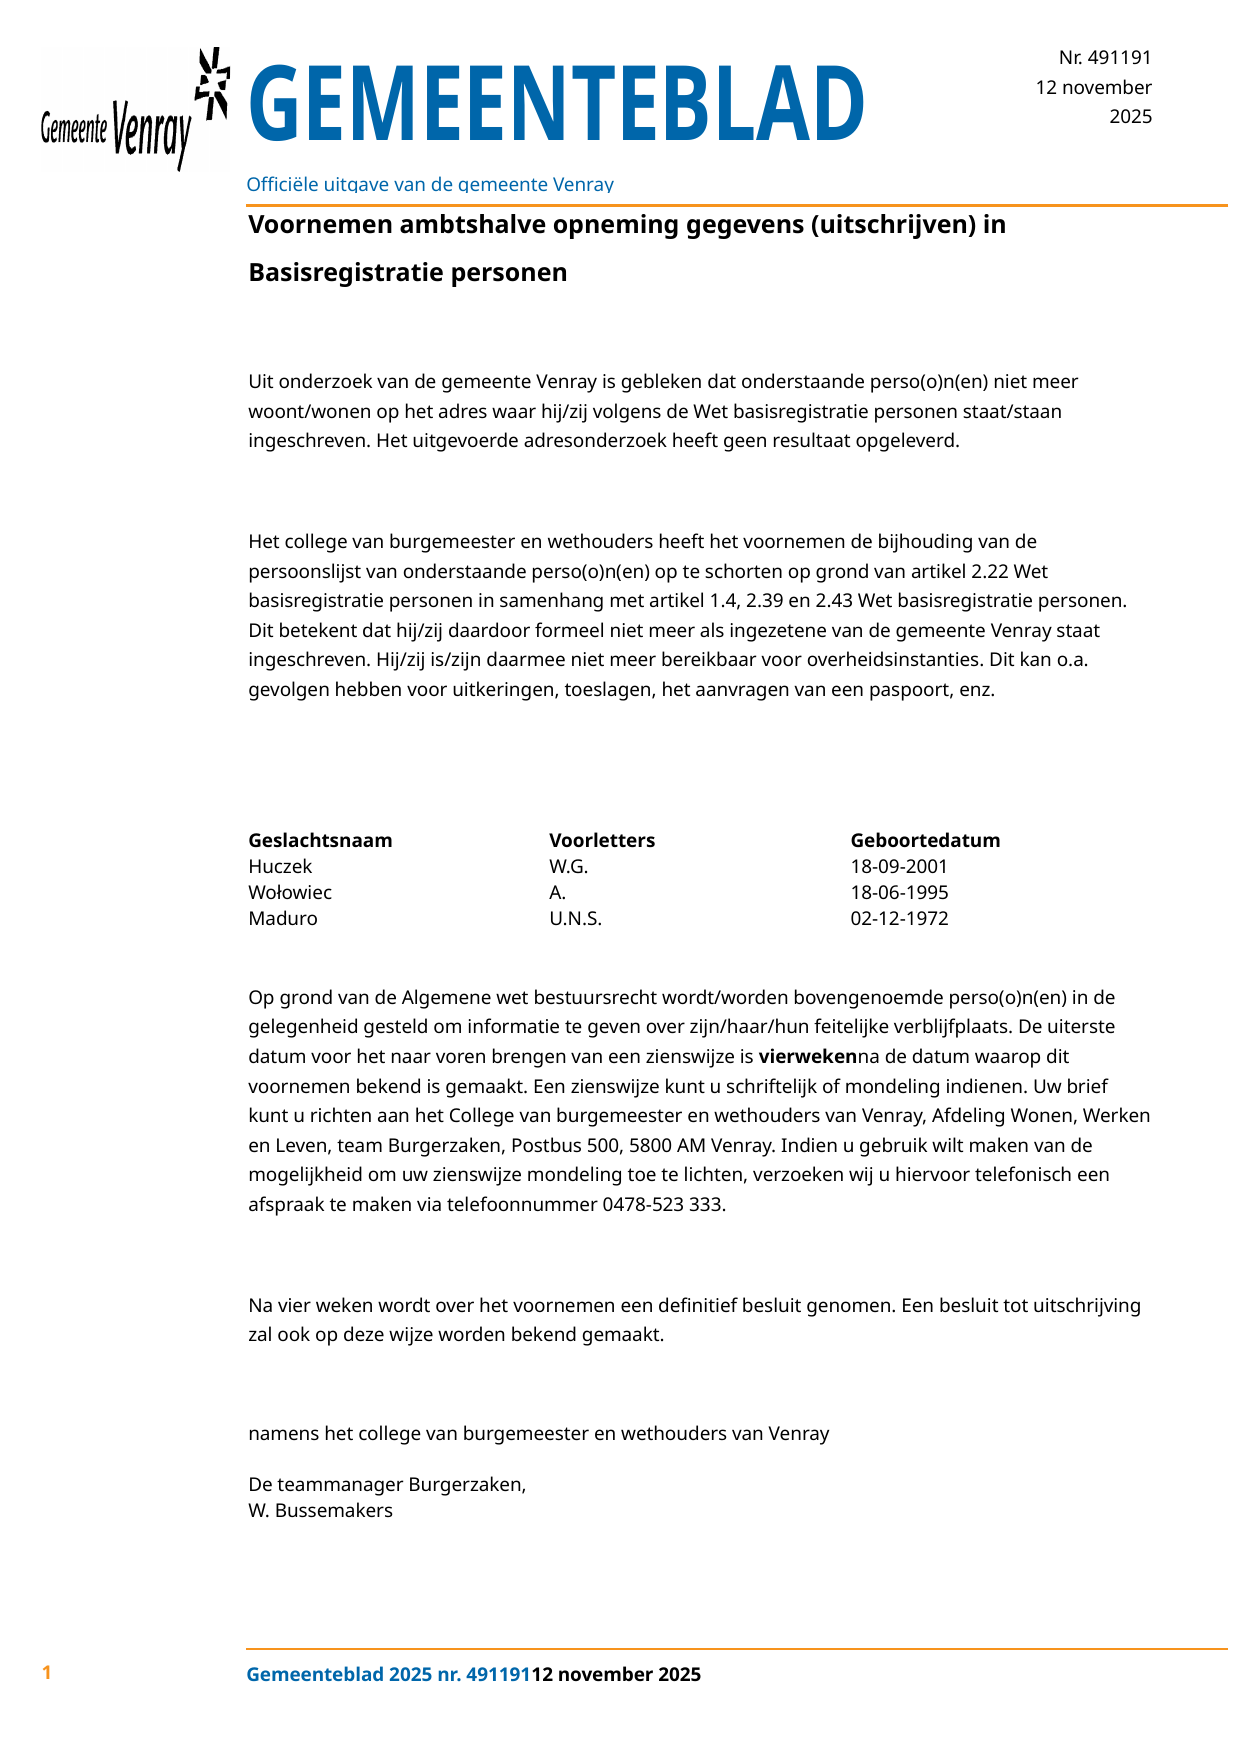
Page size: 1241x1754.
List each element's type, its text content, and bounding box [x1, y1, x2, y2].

text Het college van burgemeester en wethouders heeft het voornemen de bijhouding van de persoonslijst van onderstaande perso(o)n(en) op te schorten op grond van artikel 2.22 Wet basisregistratie personen in samenhang met artikel 1.4, 2.39 en 2.43 Wet basisregistratie personen. Dit betekent dat hij/zij daardoor formeel niet meer als ingezetene van de gemeente Venray staat ingeschreven. Hij/zij is/zijn daarmee niet meer bereikbaar voor overheidsinstanties. Dit kan o.a. gevolgen hebben voor uitkeringen, toeslagen, het aanvragen van een paspoort, enz. [248, 528, 1152, 702]
table_cell 02-12-1972 [850, 905, 1152, 931]
table_cell Maduro [248, 905, 549, 931]
text De teammanager Burgerzaken, [248, 1471, 1152, 1497]
text W. Bussemakers [248, 1497, 1152, 1523]
table_cell 18-06-1995 [850, 879, 1152, 905]
table_cell A. [549, 879, 850, 905]
table_header Geslachtsnaam [248, 828, 549, 853]
table_header Geboortedatum [850, 828, 1152, 853]
table_header Voorletters [549, 828, 850, 853]
text Op grond van de Algemene wet bestuursrecht wordt/worden bovengenoemde perso(o)n(en) in de gelegenheid gesteld om informatie te geven over zijn/haar/hun feitelijke verblijfplaats. De uiterste datum voor het naar voren brengen van een zienswijze is vierwekenna de datum waarop dit voornemen bekend is gemaakt. Een zienswijze kunt u schriftelijk of mondeling indienen. Uw brief kunt u richten aan het College van burgemeester en wethouders van Venray, Afdeling Wonen, Werken en Leven, team Burgerzaken, Postbus 500, 5800 AM Venray. Indien u gebruik wilt maken van de mogelijkheid om uw zienswijze mondeling toe te lichten, verzoeken wij u hiervoor telefonisch een afspraak te maken via telefoonnummer 0478-523 333. [248, 984, 1152, 1217]
table_cell U.N.S. [549, 905, 850, 931]
text Voornemen ambtshalve opneming gegevens (uitschrijven) in Basisregistratie personen [248, 207, 1152, 288]
text Na vier weken wordt over het voornemen een definitief besluit genomen. Een besluit tot uitschrijving zal ook op deze wijze worden bekend gemaakt. [248, 1292, 1152, 1347]
text Uit onderzoek van de gemeente Venray is gebleken dat onderstaande perso(o)n(en) niet meer woont/wonen op het adres waar hij/zij volgens de Wet basisregistratie personen staat/staan ingeschreven. Het uitgevoerde adresonderzoek heeft geen resultaat opgeleverd. [248, 368, 1152, 453]
table_cell Wołowiec [248, 879, 549, 905]
picture [41, 47, 231, 172]
table_cell W.G. [549, 853, 850, 879]
table_cell Huczek [248, 853, 549, 879]
text namens het college van burgemeester en wethouders van Venray [248, 1420, 1152, 1446]
table_cell 18-09-2001 [850, 853, 1152, 879]
